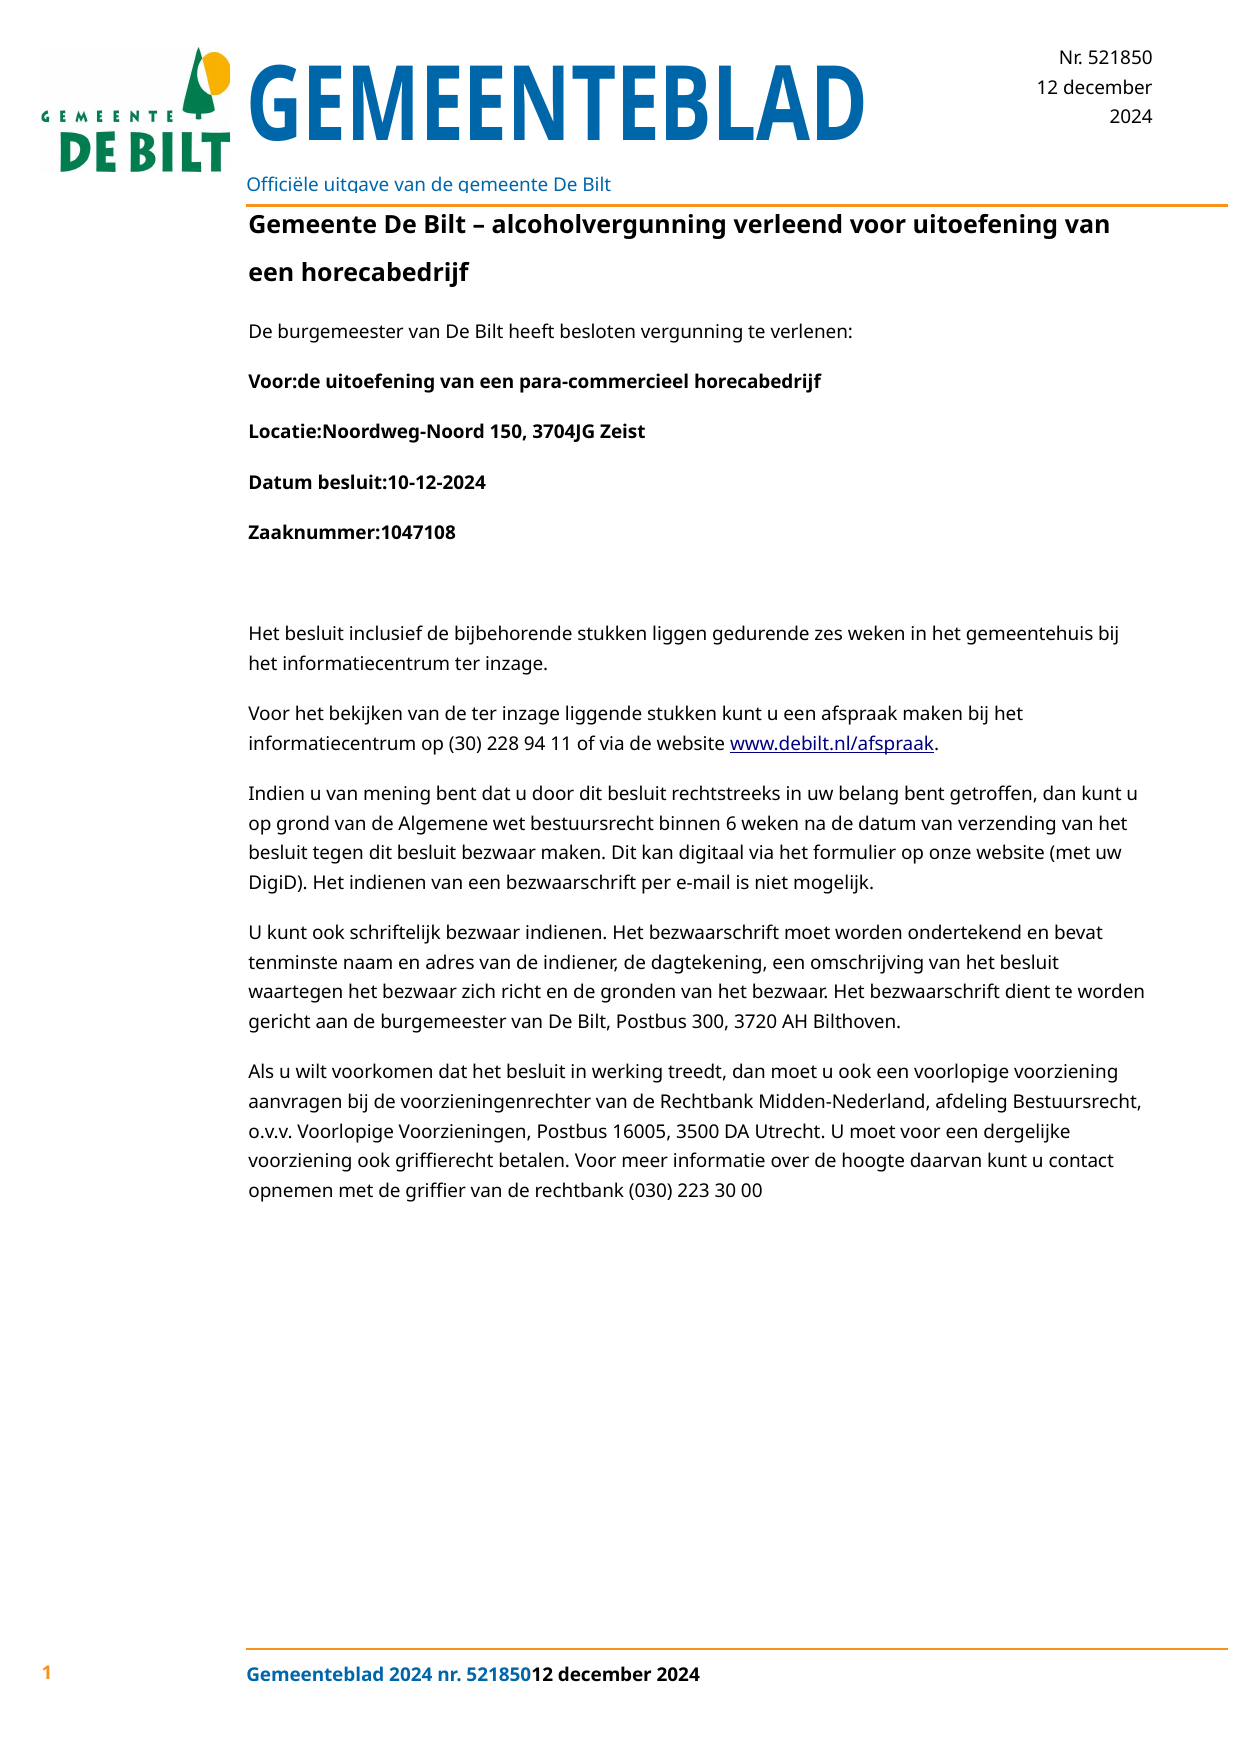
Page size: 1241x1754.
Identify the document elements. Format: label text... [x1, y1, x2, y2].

text U kunt ook schriftelijk bezwaar indienen. Het bezwaarschrift moet worden ondertekend en bevat tenminste naam en adres van de indiener, de dagtekening, een omschrijving van het besluit waartegen het bezwaar zich richt en de gronden van het bezwaar. Het bezwaarschrift dient te worden gericht aan de burgemeester van De Bilt, Postbus 300, 3720 AH Bilthoven. [248, 919, 1152, 1034]
text De burgemeester van De Bilt heeft besloten vergunning te verlenen: [248, 318, 1152, 344]
text Datum besluit:10-12-2024 [248, 469, 1152, 495]
text Indien u van mening bent dat u door dit besluit rechtstreeks in uw belang bent getroffen, dan kunt u op grond van de Algemene wet bestuursrecht binnen 6 weken na de datum van verzending van het besluit tegen dit besluit bezwaar maken. Dit kan digitaal via het formulier op onze website (met uw DigiD). Het indienen van een bezwaarschrift per e-mail is niet mogelijk. [248, 780, 1152, 895]
text Voor het bekijken van de ter inzage liggende stukken kunt u een afspraak maken bij het informatiecentrum op (30) 228 94 11 of via de website www.debilt.nl/afspraak. [248, 700, 1152, 756]
text Zaaknummer:1047108 [248, 519, 1152, 545]
text Gemeente De Bilt – alcoholvergunning verleend voor uitoefening van een horecabedrijf [248, 207, 1152, 288]
text Het besluit inclusief de bijbehorende stukken liggen gedurende zes weken in het gemeentehuis bij het informatiecentrum ter inzage. [248, 620, 1152, 676]
text Als u wilt voorkomen dat het besluit in werking treedt, dan moet u ook een voorlopige voorziening aanvragen bij de voorzieningenrechter van de Rechtbank Midden-Nederland, afdeling Bestuursrecht, o.v.v. Voorlopige Voorzieningen, Postbus 16005, 3500 DA Utrecht. U moet voor een dergelijke voorziening ook griffierecht betalen. Voor meer informatie over de hoogte daarvan kunt u contact opnemen met de griffier van de rechtbank (030) 223 30 00 [248, 1059, 1152, 1203]
text Voor:de uitoefening van een para-commercieel horecabedrijf [248, 368, 1152, 394]
picture [41, 47, 231, 172]
text Locatie:Noordweg-Noord 150, 3704JG Zeist [248, 419, 1152, 444]
